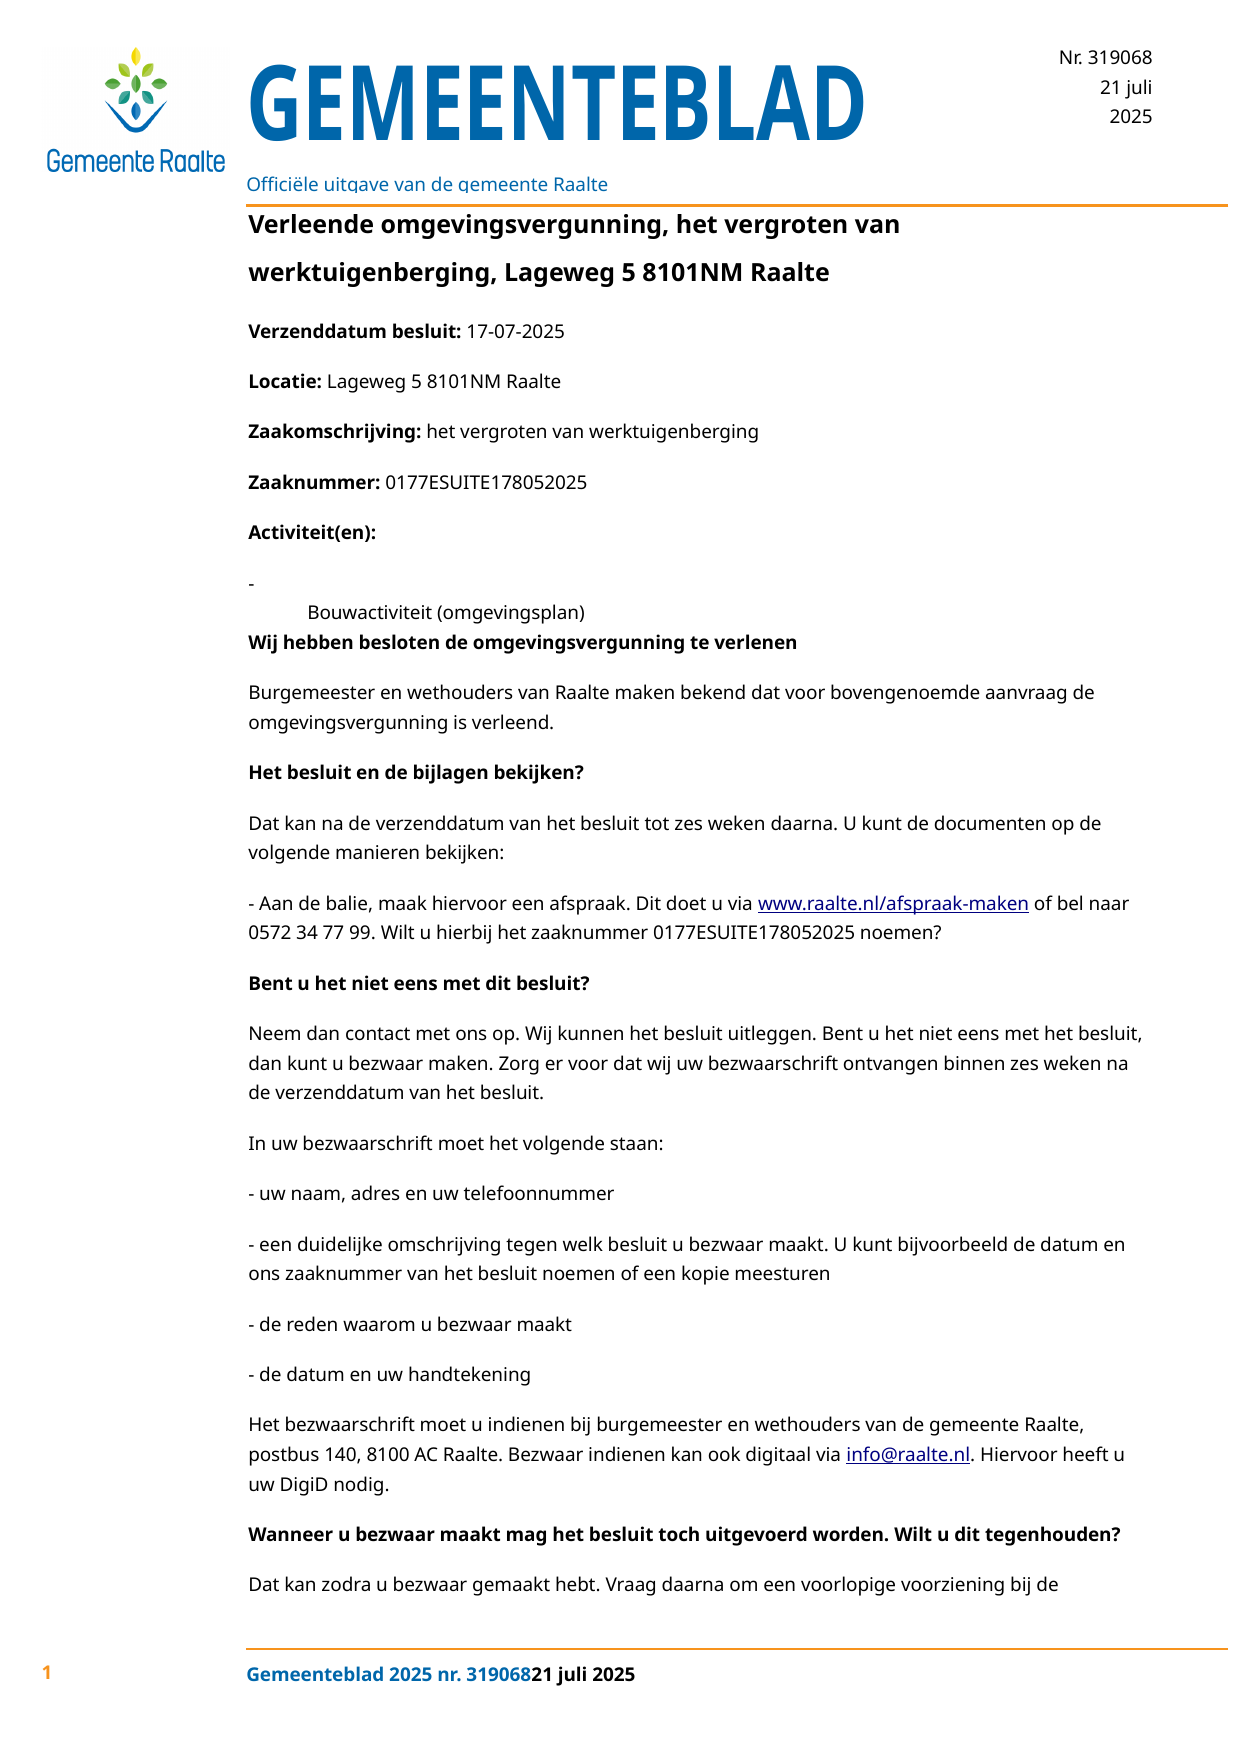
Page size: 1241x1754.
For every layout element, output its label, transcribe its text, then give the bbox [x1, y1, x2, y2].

list Bouwactiviteit (omgevingsplan) [248, 599, 1152, 625]
text - Aan de balie, maak hiervoor een afspraak. Dit doet u via www.raalte.nl/afspraak-maken of bel naar 0572 34 77 99. Wilt u hierbij het zaaknummer 0177ESUITE178052025 noemen? [248, 890, 1152, 945]
text Verleende omgevingsvergunning, het vergroten van werktuigenberging, Lageweg 5 8101NM Raalte [248, 207, 1152, 288]
text In uw bezwaarschrift moet het volgende staan: [248, 1130, 1152, 1156]
text Zaaknummer: 0177ESUITE178052025 [248, 469, 1152, 495]
text Verzenddatum besluit: 17-07-2025 [248, 318, 1152, 344]
text Het bezwaarschrift moet u indienen bij burgemeester en wethouders van de gemeente Raalte, postbus 140, 8100 AC Raalte. Bezwaar indienen kan ook digitaal via info@raalte.nl. Hiervoor heeft u uw DigiD nodig. [248, 1412, 1152, 1497]
text Dat kan zodra u bezwaar gemaakt hebt. Vraag daarna om een voorlopige voorziening bij de [248, 1572, 1152, 1597]
text Neem dan contact met ons op. Wij kunnen het besluit uitleggen. Bent u het niet eens met het besluit, dan kunt u bezwaar maken. Zorg er voor dat wij uw bezwaarschrift ontvangen binnen zes weken na de verzenddatum van het besluit. [248, 1020, 1152, 1105]
text Wanneer u bezwaar maakt mag het besluit toch uitgevoerd worden. Wilt u dit tegenhouden? [248, 1521, 1152, 1547]
text Dat kan na de verzenddatum van het besluit tot zes weken daarna. U kunt de documenten op de volgende manieren bekijken: [248, 810, 1152, 865]
text - uw naam, adres en uw telefoonnummer [248, 1180, 1152, 1206]
text Locatie: Lageweg 5 8101NM Raalte [248, 368, 1152, 394]
text Zaakomschrijving: het vergroten van werktuigenberging [248, 419, 1152, 444]
text Wij hebben besloten de omgevingsvergunning te verlenen [248, 629, 1152, 655]
text Activiteit(en): [248, 519, 1152, 545]
text - de datum en uw handtekening [248, 1361, 1152, 1387]
text - de reden waarom u bezwaar maakt [248, 1311, 1152, 1337]
text - een duidelijke omschrijving tegen welk besluit u bezwaar maakt. U kunt bijvoorbeeld de datum en ons zaaknummer van het besluit noemen of een kopie meesturen [248, 1231, 1152, 1286]
text Het besluit en de bijlagen bekijken? [248, 759, 1152, 785]
text Bent u het niet eens met dit besluit? [248, 970, 1152, 996]
picture [41, 47, 231, 172]
text Burgemeester en wethouders van Raalte maken bekend dat voor bovengenoemde aanvraag de omgevingsvergunning is verleend. [248, 679, 1152, 735]
